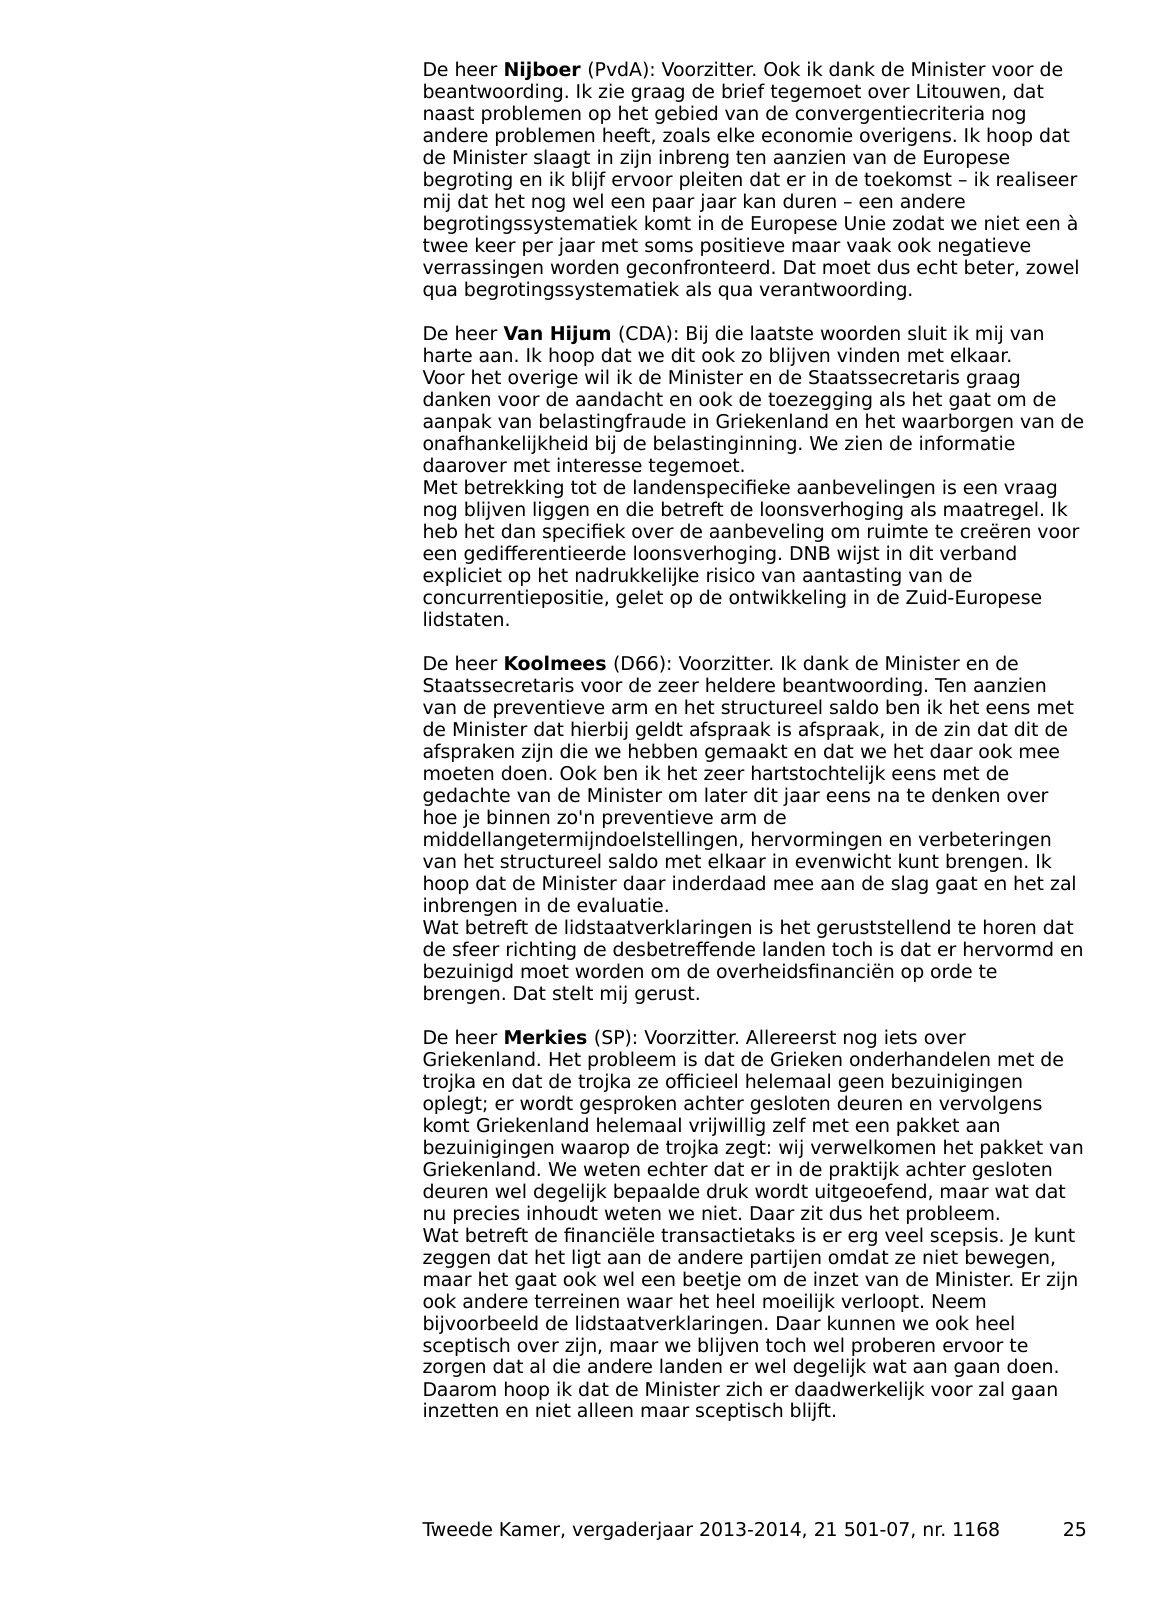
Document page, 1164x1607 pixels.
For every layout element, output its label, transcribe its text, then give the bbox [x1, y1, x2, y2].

text Voor het overige wil ik de Minister en de Staatssecretaris graag danken voor de aandacht en ook de toezegging als het gaat om de aanpak van belastingfraude in Griekenland en het waarborgen van de onafhankelijkheid bij de belastinginning. We zien de informatie daarover met interesse tegemoet. [422, 367, 1087, 477]
text Wat betreft de lidstaatverklaringen is het geruststellend te horen dat de sfeer richting de desbetreffende landen toch is dat er hervormd en bezuinigd moet worden om de overheidsfinanciën op orde te brengen. Dat stelt mij gerust. [422, 917, 1087, 1004]
text De heer Nijboer (PvdA): Voorzitter. Ook ik dank de Minister voor de beantwoording. Ik zie graag de brief tegemoet over Litouwen, dat naast problemen op het gebied van de convergentiecriteria nog andere problemen heeft, zoals elke economie overigens. Ik hoop dat de Minister slaagt in zijn inbreng ten aanzien van de Europese begroting en ik blijf ervoor pleiten dat er in de toekomst – ik realiseer mij dat het nog wel een paar jaar kan duren – een andere begrotingssystematiek komt in de Europese Unie zodat we niet een à twee keer per jaar met soms positieve maar vaak ook negatieve verrassingen worden geconfronteerd. Dat moet dus echt beter, zowel qua begrotingssystematiek als qua verantwoording. [422, 59, 1087, 301]
text De heer Van Hijum (CDA): Bij die laatste woorden sluit ik mij van harte aan. Ik hoop dat we dit ook zo blijven vinden met elkaar. [422, 323, 1087, 367]
text De heer Koolmees (D66): Voorzitter. Ik dank de Minister en de Staatssecretaris voor de zeer heldere beantwoording. Ten aanzien van de preventieve arm en het structureel saldo ben ik het eens met de Minister dat hierbij geldt afspraak is afspraak, in de zin dat dit de afspraken zijn die we hebben gemaakt en dat we het daar ook mee moeten doen. Ook ben ik het zeer hartstochtelijk eens met de gedachte van de Minister om later dit jaar eens na te denken over hoe je binnen zo'n preventieve arm de middellangetermijndoelstellingen, hervormingen en verbeteringen van het structureel saldo met elkaar in evenwicht kunt brengen. Ik hoop dat de Minister daar inderdaad mee aan de slag gaat en het zal inbrengen in de evaluatie. [422, 653, 1087, 917]
text Met betrekking tot de landenspecifieke aanbevelingen is een vraag nog blijven liggen en die betreft de loonsverhoging als maatregel. Ik heb het dan specifiek over de aanbeveling om ruimte te creëren voor een gedifferentieerde loonsverhoging. DNB wijst in dit verband expliciet op het nadrukkelijke risico van aantasting van de concurrentiepositie, gelet op de ontwikkeling in de Zuid-Europese lidstaten. [422, 477, 1087, 631]
text Wat betreft de financiële transactietaks is er erg veel scepsis. Je kunt zeggen dat het ligt aan de andere partijen omdat ze niet bewegen, maar het gaat ook wel een beetje om de inzet van de Minister. Er zijn ook andere terreinen waar het heel moeilijk verloopt. Neem bijvoorbeeld de lidstaatverklaringen. Daar kunnen we ook heel sceptisch over zijn, maar we blijven toch wel proberen ervoor te zorgen dat al die andere landen er wel degelijk wat aan gaan doen. Daarom hoop ik dat de Minister zich er daadwerkelijk voor zal gaan inzetten en niet alleen maar sceptisch blijft. [422, 1224, 1087, 1422]
text De heer Merkies (SP): Voorzitter. Allereerst nog iets over Griekenland. Het probleem is dat de Grieken onderhandelen met de trojka en dat de trojka ze officieel helemaal geen bezuinigingen oplegt; er wordt gesproken achter gesloten deuren en vervolgens komt Griekenland helemaal vrijwillig zelf met een pakket aan bezuinigingen waarop de trojka zegt: wij verwelkomen het pakket van Griekenland. We weten echter dat er in de praktijk achter gesloten deuren wel degelijk bepaalde druk wordt uitgeoefend, maar wat dat nu precies inhoudt weten we niet. Daar zit dus het probleem. [422, 1027, 1087, 1224]
